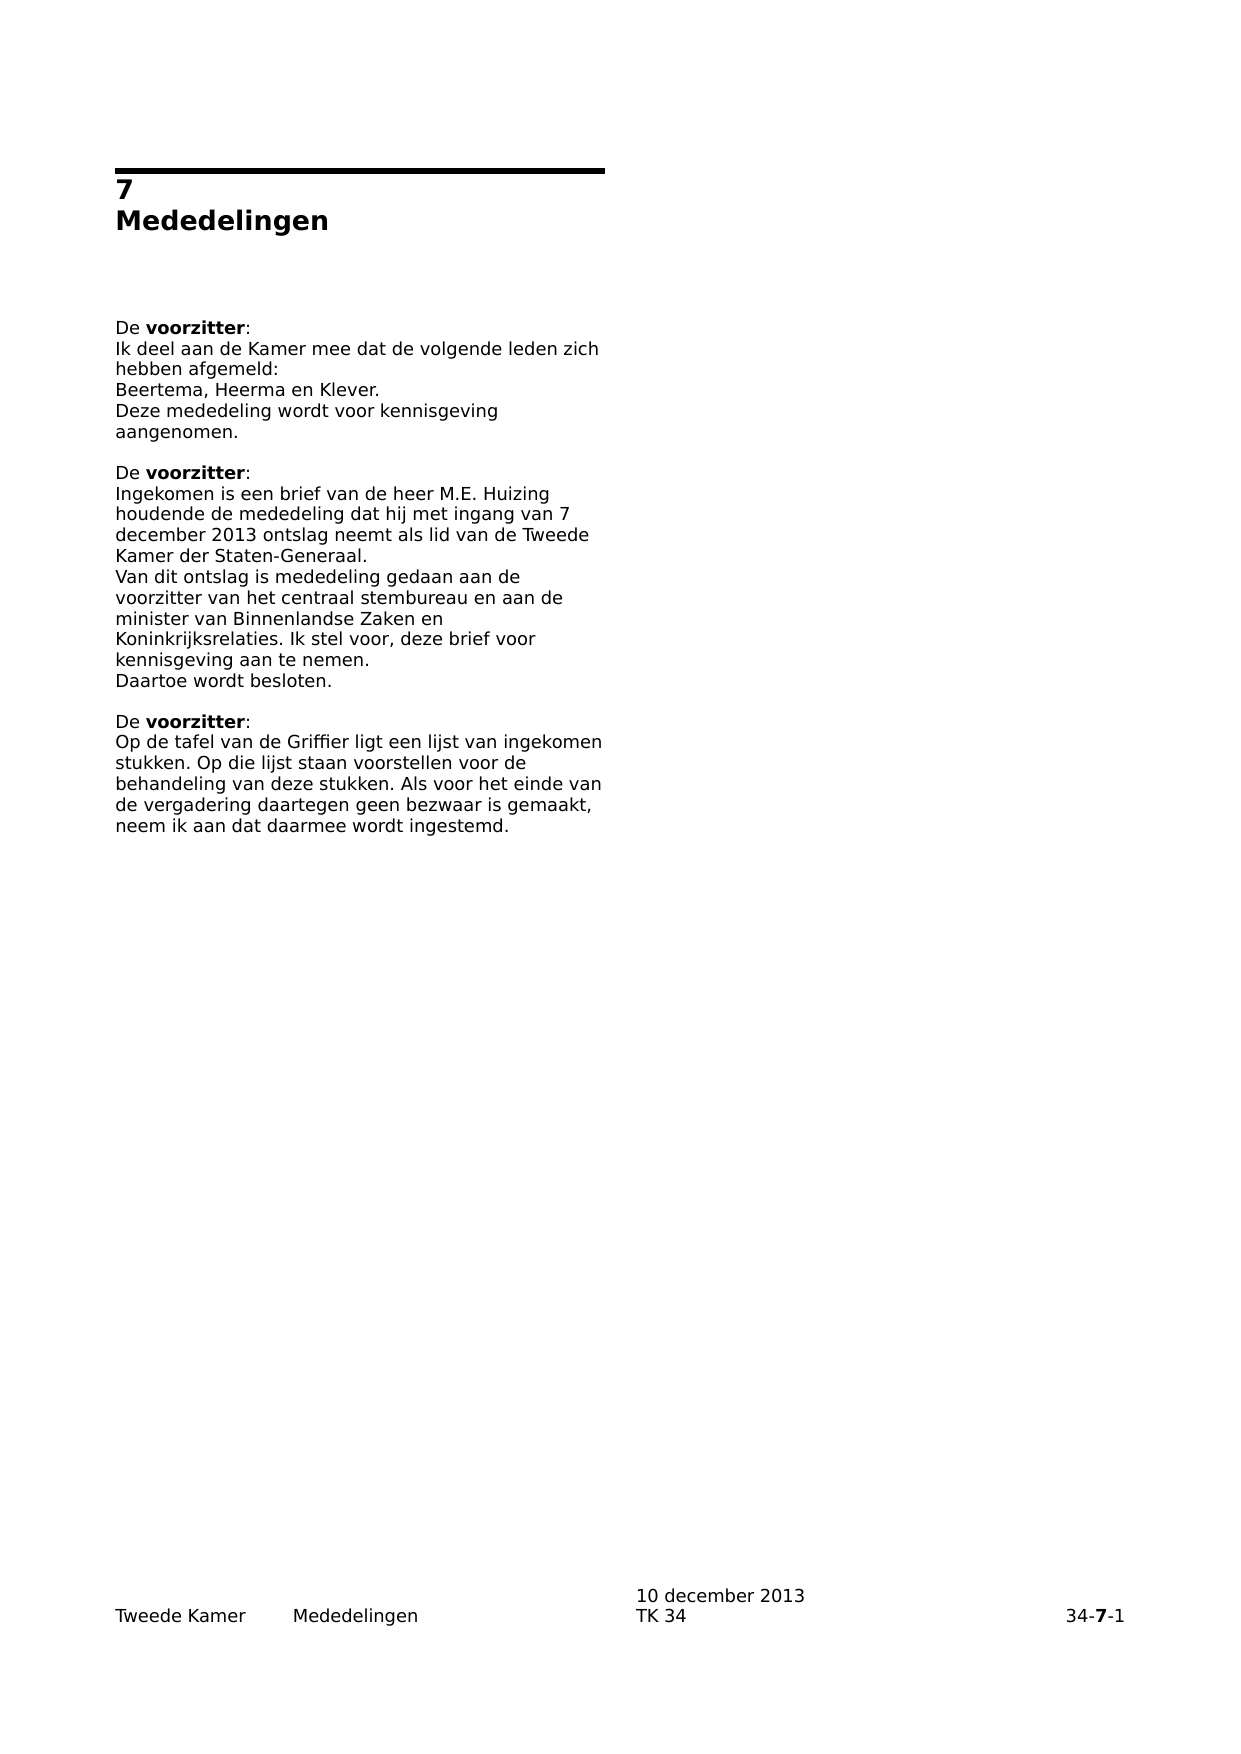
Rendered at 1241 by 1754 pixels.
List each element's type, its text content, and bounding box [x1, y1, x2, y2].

text De voorzitter: [115, 712, 605, 732]
text Van dit ontslag is mededeling gedaan aan de voorzitter van het centraal stembureau en aan de minister van Binnenlandse Zaken en Koninkrijksrelaties. Ik stel voor, deze brief voor kennisgeving aan te nemen. [115, 567, 605, 671]
text Ik deel aan de Kamer mee dat de volgende leden zich hebben afgemeld: [115, 338, 605, 380]
title 7 Mededelingen [115, 174, 605, 237]
text Daartoe wordt besloten. [115, 671, 605, 692]
text De voorzitter: [115, 462, 605, 483]
text Deze mededeling wordt voor kennisgeving aangenomen. [115, 401, 605, 442]
text Beertema, Heerma en Klever. [115, 380, 605, 401]
text De voorzitter: [115, 318, 605, 338]
text Op de tafel van de Griffier ligt een lijst van ingekomen stukken. Op die lijst staan voorstellen voor de behandeling van deze stukken. Als voor het einde van de vergadering daartegen geen bezwaar is gemaakt, neem ik aan dat daarmee wordt ingestemd. [115, 732, 605, 836]
text Ingekomen is een brief van de heer M.E. Huizing houdende de mededeling dat hij met ingang van 7 december 2013 ontslag neemt als lid van de Tweede Kamer der Staten-Generaal. [115, 483, 605, 567]
